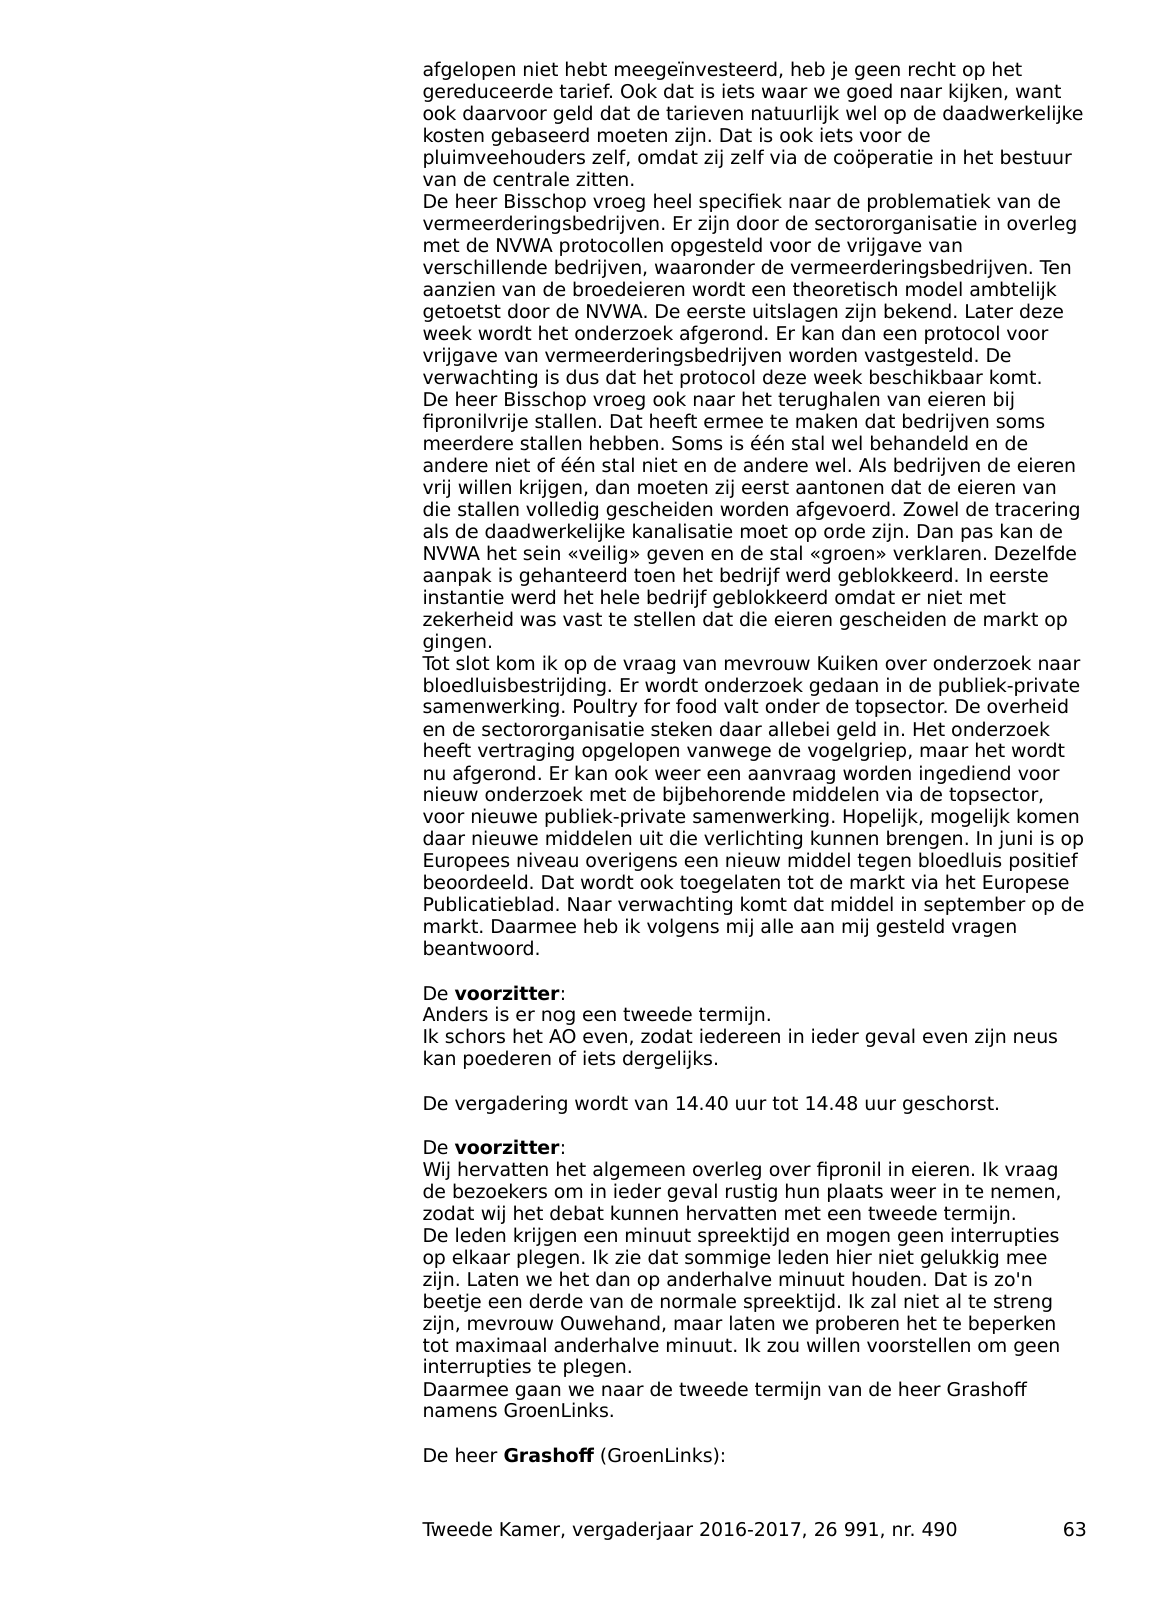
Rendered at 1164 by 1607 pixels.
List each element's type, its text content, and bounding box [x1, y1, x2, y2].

text De heer Bisschop vroeg ook naar het terughalen van eieren bij fipronilvrije stallen. Dat heeft ermee te maken dat bedrijven soms meerdere stallen hebben. Soms is één stal wel behandeld en de andere niet of één stal niet en de andere wel. Als bedrijven de eieren vrij willen krijgen, dan moeten zij eerst aantonen dat de eieren van die stallen volledig gescheiden worden afgevoerd. Zowel de tracering als de daadwerkelijke kanalisatie moet op orde zijn. Dan pas kan de NVWA het sein «veilig» geven en de stal «groen» verklaren. Dezelfde aanpak is gehanteerd toen het bedrijf werd geblokkeerd. In eerste instantie werd het hele bedrijf geblokkeerd omdat er niet met zekerheid was vast te stellen dat die eieren gescheiden de markt op gingen. [422, 389, 1087, 652]
text De voorzitter: [422, 1137, 1087, 1159]
text Wij hervatten het algemeen overleg over fipronil in eieren. Ik vraag de bezoekers om in ieder geval rustig hun plaats weer in te nemen, zodat wij het debat kunnen hervatten met een tweede termijn. [422, 1159, 1087, 1224]
text De voorzitter: [422, 982, 1087, 1004]
text Anders is er nog een tweede termijn. [422, 1004, 1087, 1026]
text Daarmee gaan we naar de tweede termijn van de heer Grashoff namens GroenLinks. [422, 1378, 1087, 1422]
text afgelopen niet hebt meegeïnvesteerd, heb je geen recht op het gereduceerde tarief. Ook dat is iets waar we goed naar kijken, want ook daarvoor geld dat de tarieven natuurlijk wel op de daadwerkelijke kosten gebaseerd moeten zijn. Dat is ook iets voor de pluimveehouders zelf, omdat zij zelf via de coöperatie in het bestuur van de centrale zitten. [422, 59, 1087, 191]
text De vergadering wordt van 14.40 uur tot 14.48 uur geschorst. [422, 1092, 1087, 1114]
text De heer Grashoff (GroenLinks): [422, 1444, 1087, 1467]
text De leden krijgen een minuut spreektijd en mogen geen interrupties op elkaar plegen. Ik zie dat sommige leden hier niet gelukkig mee zijn. Laten we het dan op anderhalve minuut houden. Dat is zo'n beetje een derde van de normale spreektijd. Ik zal niet al te streng zijn, mevrouw Ouwehand, maar laten we proberen het te beperken tot maximaal anderhalve minuut. Ik zou willen voorstellen om geen interrupties te plegen. [422, 1224, 1087, 1378]
text Ik schors het AO even, zodat iedereen in ieder geval even zijn neus kan poederen of iets dergelijks. [422, 1026, 1087, 1070]
text De heer Bisschop vroeg heel specifiek naar de problematiek van de vermeerderingsbedrijven. Er zijn door de sectororganisatie in overleg met de NVWA protocollen opgesteld voor de vrijgave van verschillende bedrijven, waaronder de vermeerderingsbedrijven. Ten aanzien van de broedeieren wordt een theoretisch model ambtelijk getoetst door de NVWA. De eerste uitslagen zijn bekend. Later deze week wordt het onderzoek afgerond. Er kan dan een protocol voor vrijgave van vermeerderingsbedrijven worden vastgesteld. De verwachting is dus dat het protocol deze week beschikbaar komt. [422, 191, 1087, 389]
text Tot slot kom ik op de vraag van mevrouw Kuiken over onderzoek naar bloedluisbestrijding. Er wordt onderzoek gedaan in de publiek-private samenwerking. Poultry for food valt onder de topsector. De overheid en de sectororganisatie steken daar allebei geld in. Het onderzoek heeft vertraging opgelopen vanwege de vogelgriep, maar het wordt nu afgerond. Er kan ook weer een aanvraag worden ingediend voor nieuw onderzoek met de bijbehorende middelen via de topsector, voor nieuwe publiek-private samenwerking. Hopelijk, mogelijk komen daar nieuwe middelen uit die verlichting kunnen brengen. In juni is op Europees niveau overigens een nieuw middel tegen bloedluis positief beoordeeld. Dat wordt ook toegelaten tot de markt via het Europese Publicatieblad. Naar verwachting komt dat middel in september op de markt. Daarmee heb ik volgens mij alle aan mij gesteld vragen beantwoord. [422, 652, 1087, 960]
